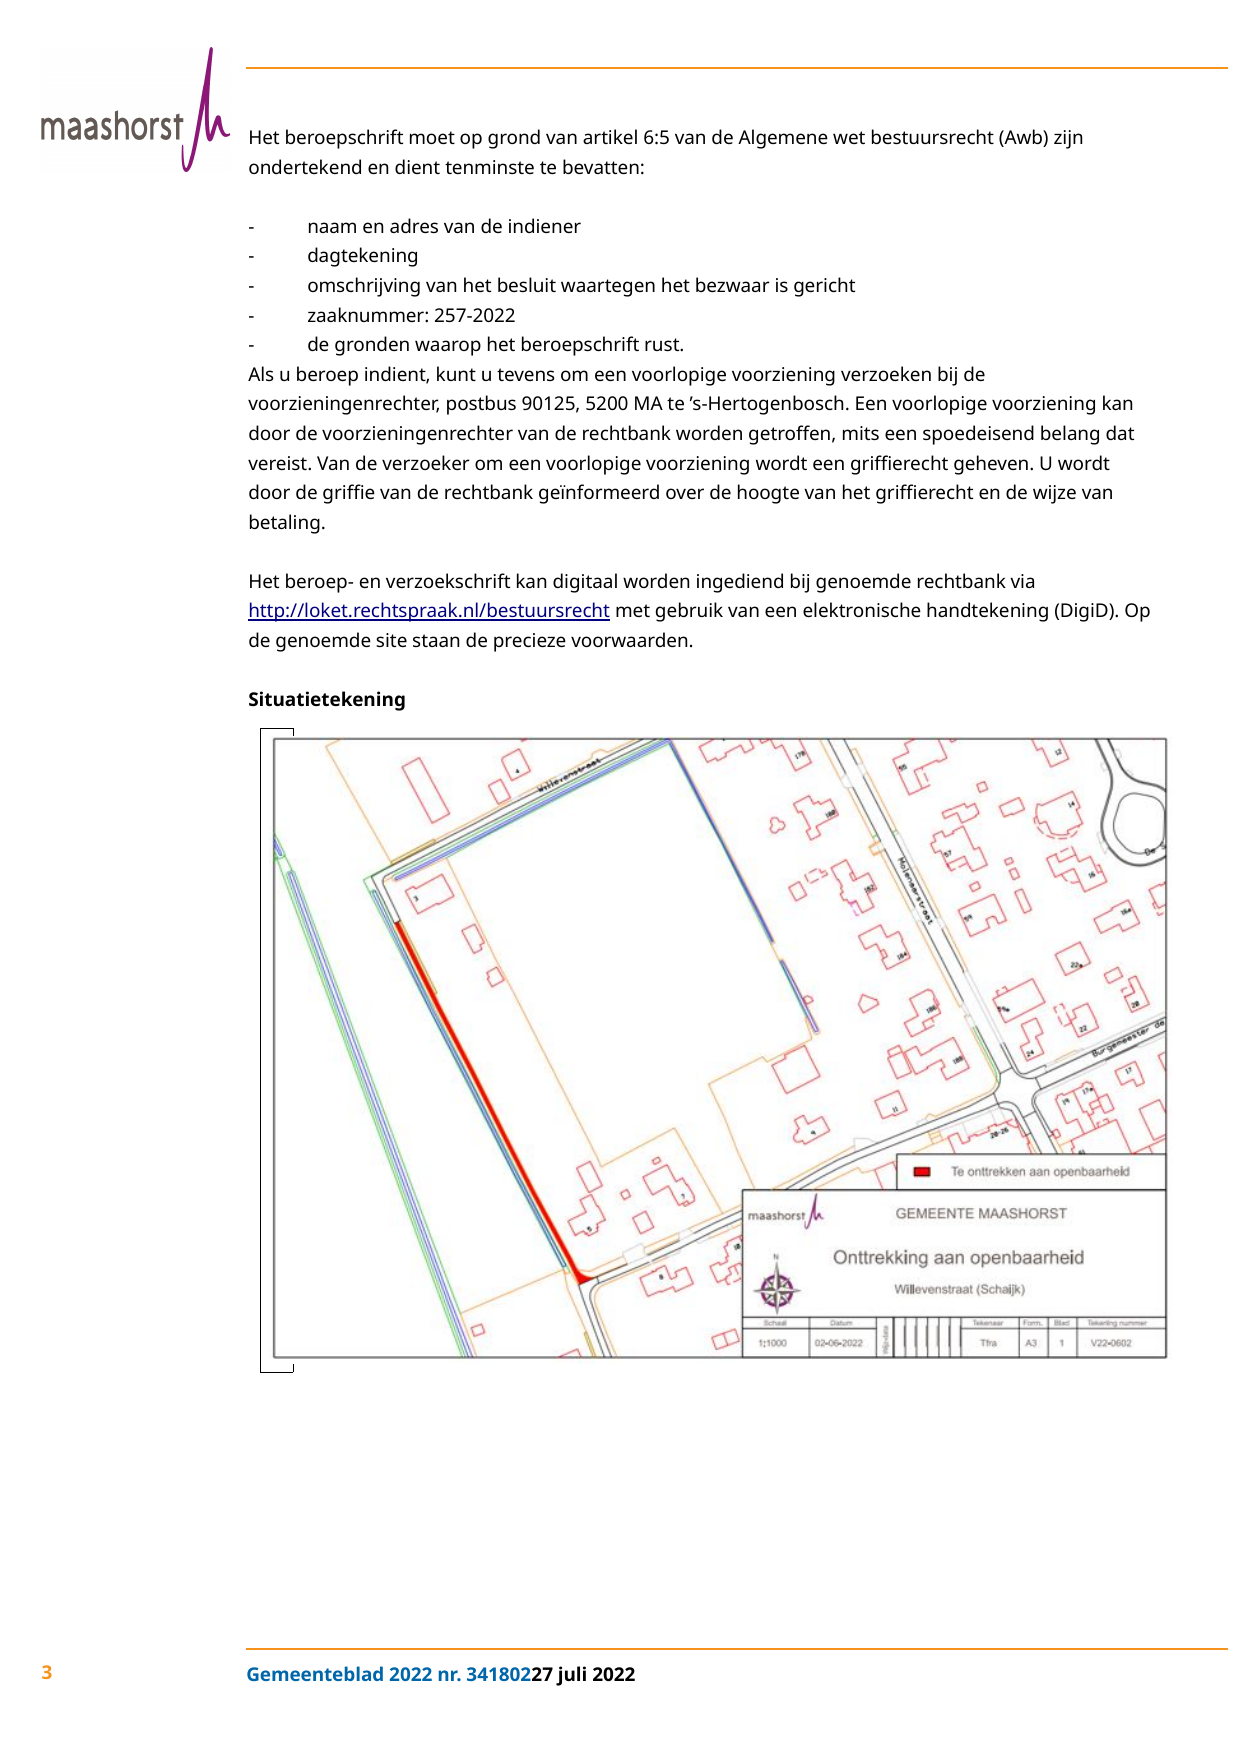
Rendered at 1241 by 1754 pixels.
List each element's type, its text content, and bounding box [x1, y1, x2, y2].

list zaaknummer: 257-2022 [248, 302, 1152, 328]
picture [41, 47, 231, 172]
picture [268, 736, 1173, 1364]
list dagtekening [248, 243, 1152, 268]
list omschrijving van het besluit waartegen het bezwaar is gericht [248, 272, 1152, 298]
text Situatietekening [248, 686, 1152, 712]
text Het beroepschrift moet op grond van artikel 6:5 van de Algemene wet bestuursrecht (Awb) zijn ondertekend en dient tenminste te bevatten: [248, 124, 1152, 180]
list naam en adres van de indiener [248, 213, 1152, 239]
list de gronden waarop het beroepschrift rust. [248, 331, 1152, 357]
text Het beroep- en verzoekschrift kan digitaal worden ingediend bij genoemde rechtbank via http://loket.rechtspraak.nl/bestuursrecht met gebruik van een elektronische handtekening (DigiD). Op de genoemde site staan de precieze voorwaarden. [248, 568, 1152, 653]
text Als u beroep indient, kunt u tevens om een voorlopige voorziening verzoeken bij de voorzieningenrechter, postbus 90125, 5200 MA te ’s-Hertogenbosch. Een voorlopige voorziening kan door de voorzieningenrechter van de rechtbank worden getroffen, mits een spoedeisend belang dat vereist. Van de verzoeker om een voorlopige voorziening wordt een griffierecht geheven. U wordt door de griffie van de rechtbank geïnformeerd over de hoogte van het griffierecht en de wijze van betaling. [248, 361, 1152, 535]
